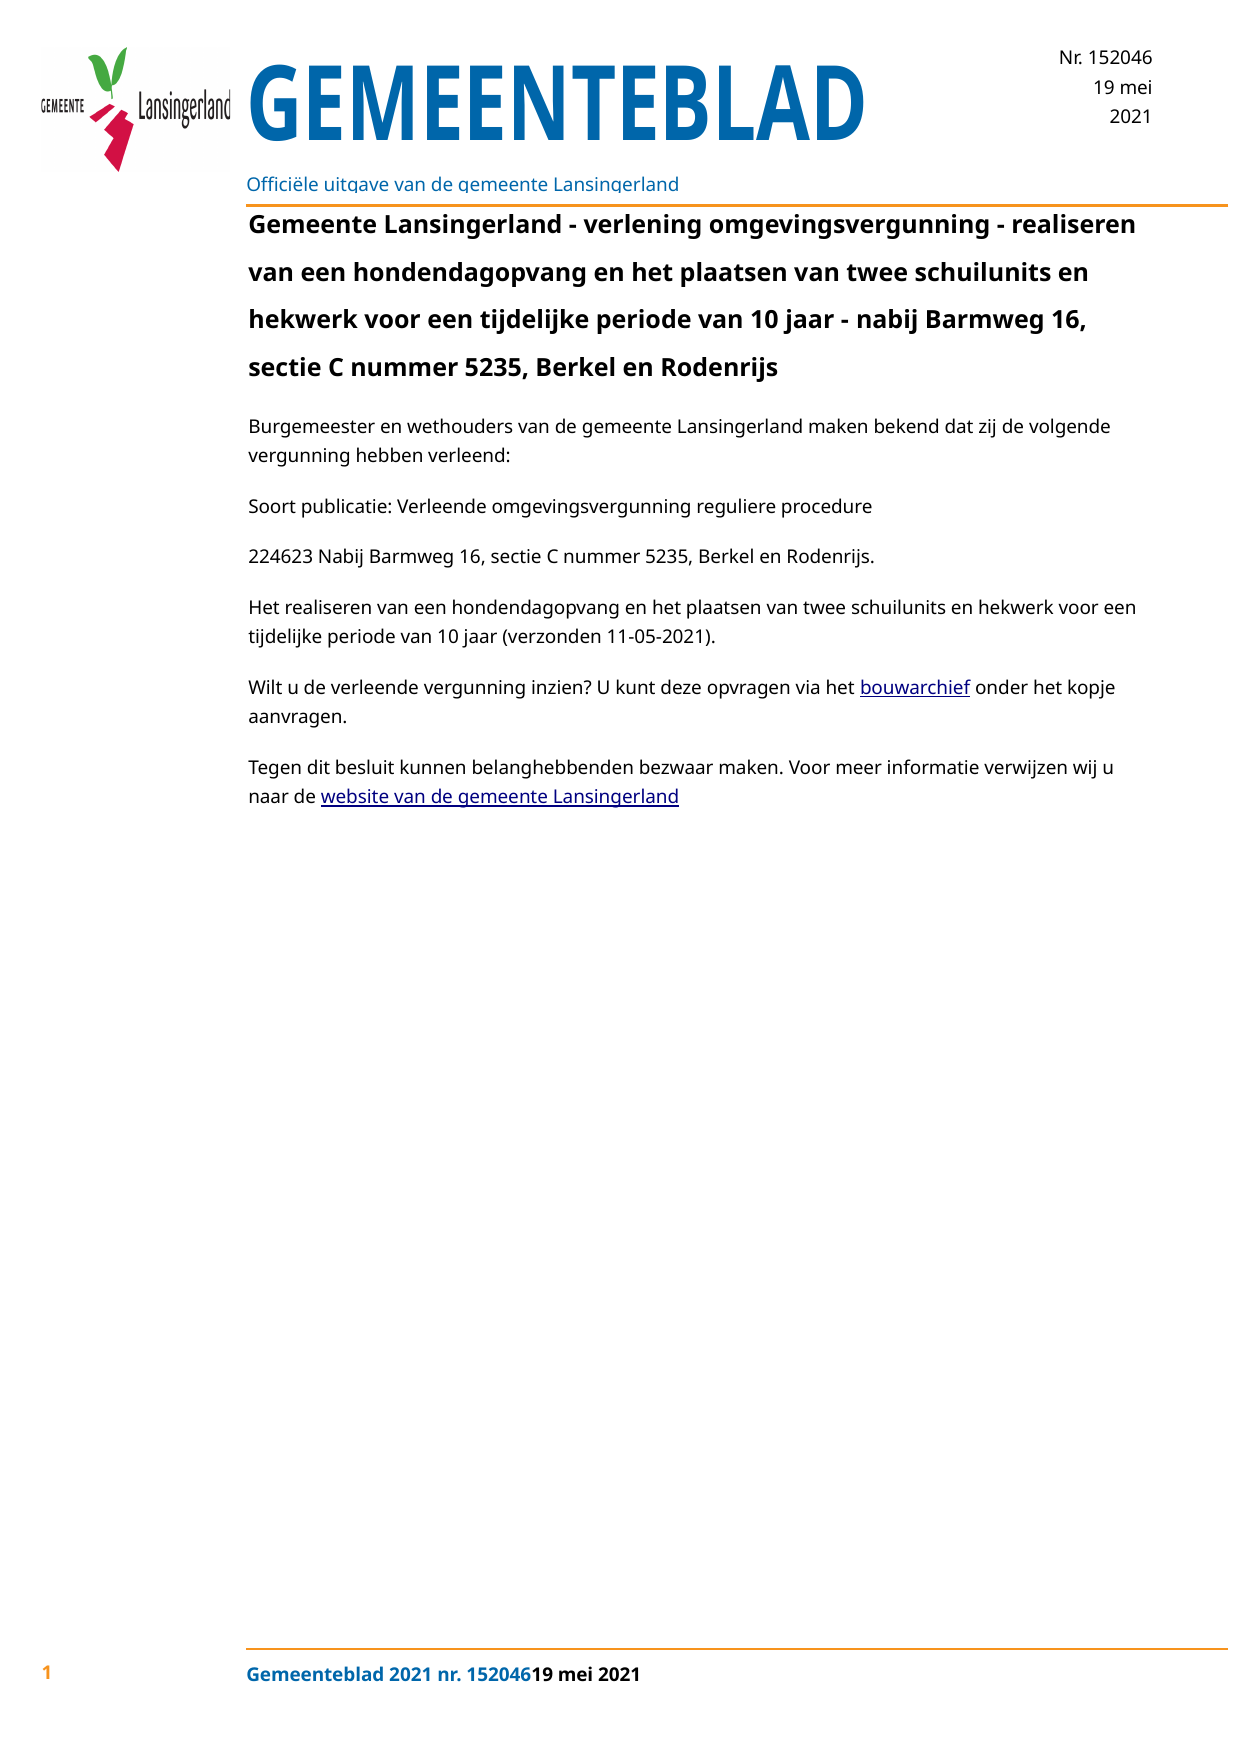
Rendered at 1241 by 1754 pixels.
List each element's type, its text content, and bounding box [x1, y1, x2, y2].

text Wilt u de verleende vergunning inzien? U kunt deze opvragen via het bouwarchief onder het kopje aanvragen. [248, 674, 1152, 729]
text Tegen dit besluit kunnen belanghebbenden bezwaar maken. Voor meer informatie verwijzen wij u naar de website van de gemeente Lansingerland [248, 754, 1152, 809]
text 224623 Nabij Barmweg 16, sectie C nummer 5235, Berkel en Rodenrijs. [248, 543, 1152, 569]
text Burgemeester en wethouders van de gemeente Lansingerland maken bekend dat zij de volgende vergunning hebben verleend: [248, 413, 1152, 468]
text Soort publicatie: Verleende omgevingsvergunning reguliere procedure [248, 493, 1152, 519]
picture [41, 47, 231, 172]
text Gemeente Lansingerland - verlening omgevingsvergunning - realiseren van een hondendagopvang en het plaatsen van twee schuilunits en hekwerk voor een tijdelijke periode van 10 jaar - nabij Barmweg 16, sectie C nummer 5235, Berkel en Rodenrijs [248, 207, 1152, 384]
text Het realiseren van een hondendagopvang en het plaatsen van twee schuilunits en hekwerk voor een tijdelijke periode van 10 jaar (verzonden 11-05-2021). [248, 594, 1152, 649]
